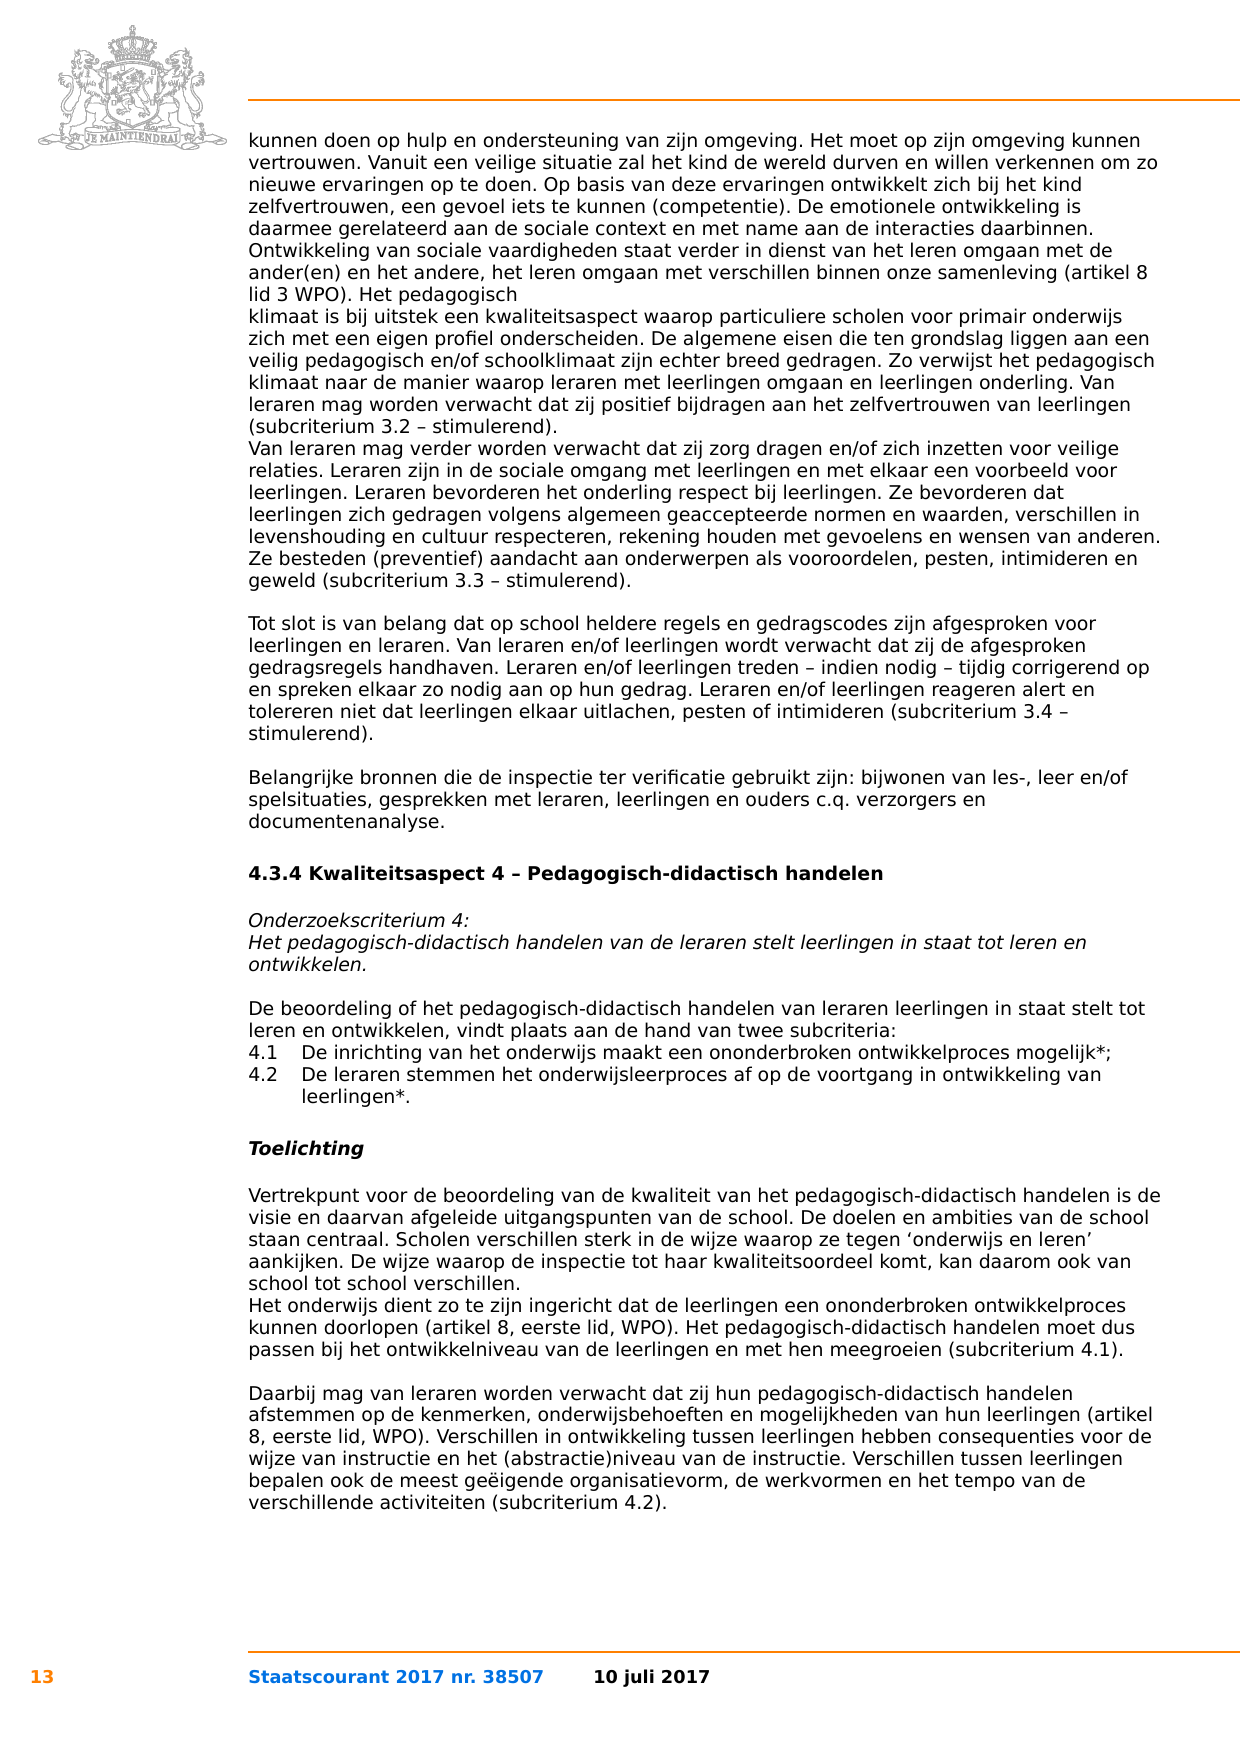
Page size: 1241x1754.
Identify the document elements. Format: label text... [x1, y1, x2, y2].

text Het pedagogisch-didactisch handelen van de leraren stelt leerlingen in staat tot leren en ontwikkelen. [248, 932, 1163, 976]
text Van leraren mag verder worden verwacht dat zij zorg dragen en/of zich inzetten voor veilige relaties. Leraren zijn in de sociale omgang met leerlingen en met elkaar een voorbeeld voor leerlingen. Leraren bevorderen het onderling respect bij leerlingen. Ze bevorderen dat leerlingen zich gedragen volgens algemeen geaccepteerde normen en waarden, verschillen in levenshouding en cultuur respecteren, rekening houden met gevoelens en wensen van anderen. Ze besteden (preventief) aandacht aan onderwerpen als vooroordelen, pesten, intimideren en geweld (subcriterium 3.3 – stimulerend). [248, 438, 1163, 591]
text Daarbij mag van leraren worden verwacht dat zij hun pedagogisch-didactisch handelen afstemmen op de kenmerken, onderwijsbehoeften en mogelijkheden van hun leerlingen (artikel 8, eerste lid, WPO). Verschillen in ontwikkeling tussen leerlingen hebben consequenties voor de wijze van instructie en het (abstractie)niveau van de instructie. Verschillen tussen leerlingen bepalen ook de meest geëigende organisatievorm, de werkvormen en het tempo van de verschillende activiteiten (subcriterium 4.2). [248, 1382, 1163, 1514]
text 4.1 De inrichting van het onderwijs maakt een ononderbroken ontwikkelproces mogelijk*; [248, 1042, 1163, 1064]
picture [38, 25, 227, 150]
text Belangrijke bronnen die de inspectie ter verificatie gebruikt zijn: bijwonen van les-, leer en/of spelsituaties, gesprekken met leraren, leerlingen en ouders c.q. verzorgers en documentenanalyse. [248, 767, 1163, 833]
text Vertrekpunt voor de beoordeling van de kwaliteit van het pedagogisch-didactisch handelen is de visie en daarvan afgeleide uitgangspunten van de school. De doelen en ambities van de school staan centraal. Scholen verschillen sterk in de wijze waarop ze tegen ‘onderwijs en leren’ aankijken. De wijze waarop de inspectie tot haar kwaliteitsoordeel komt, kan daarom ook van school tot school verschillen. [248, 1185, 1163, 1294]
text Onderzoekscriterium 4: [248, 910, 1163, 932]
subtitle 4.3.4 Kwaliteitsaspect 4 – Pedagogisch-didactisch handelen [248, 863, 1163, 885]
subtitle Toelichting [248, 1138, 1163, 1160]
text De beoordeling of het pedagogisch-didactisch handelen van leraren leerlingen in staat stelt tot leren en ontwikkelen, vindt plaats aan de hand van twee subcriteria: [248, 998, 1163, 1042]
text klimaat is bij uitstek een kwaliteitsaspect waarop particuliere scholen voor primair onderwijs zich met een eigen profiel onderscheiden. De algemene eisen die ten grondslag liggen aan een veilig pedagogisch en/of schoolklimaat zijn echter breed gedragen. Zo verwijst het pedagogisch klimaat naar de manier waarop leraren met leerlingen omgaan en leerlingen onderling. Van leraren mag worden verwacht dat zij positief bijdragen aan het zelfvertrouwen van leerlingen (subcriterium 3.2 – stimulerend). [248, 306, 1163, 438]
text kunnen doen op hulp en ondersteuning van zijn omgeving. Het moet op zijn omgeving kunnen vertrouwen. Vanuit een veilige situatie zal het kind de wereld durven en willen verkennen om zo nieuwe ervaringen op te doen. Op basis van deze ervaringen ontwikkelt zich bij het kind zelfvertrouwen, een gevoel iets te kunnen (competentie). De emotionele ontwikkeling is daarmee gerelateerd aan de sociale context en met name aan de interacties daarbinnen. Ontwikkeling van sociale vaardigheden staat verder in dienst van het leren omgaan met de ander(en) en het andere, het leren omgaan met verschillen binnen onze samenleving (artikel 8 lid 3 WPO). Het pedagogisch [248, 130, 1163, 306]
text Het onderwijs dient zo te zijn ingericht dat de leerlingen een ononderbroken ontwikkelproces kunnen doorlopen (artikel 8, eerste lid, WPO). Het pedagogisch-didactisch handelen moet dus passen bij het ontwikkelniveau van de leerlingen en met hen meegroeien (subcriterium 4.1). [248, 1294, 1163, 1361]
text 4.2 De leraren stemmen het onderwijsleerproces af op de voortgang in ontwikkeling van leerlingen*. [248, 1064, 1163, 1108]
text Tot slot is van belang dat op school heldere regels en gedragscodes zijn afgesproken voor leerlingen en leraren. Van leraren en/of leerlingen wordt verwacht dat zij de afgesproken gedragsregels handhaven. Leraren en/of leerlingen treden – indien nodig – tijdig corrigerend op en spreken elkaar zo nodig aan op hun gedrag. Leraren en/of leerlingen reageren alert en tolereren niet dat leerlingen elkaar uitlachen, pesten of intimideren (subcriterium 3.4 – stimulerend). [248, 613, 1163, 745]
